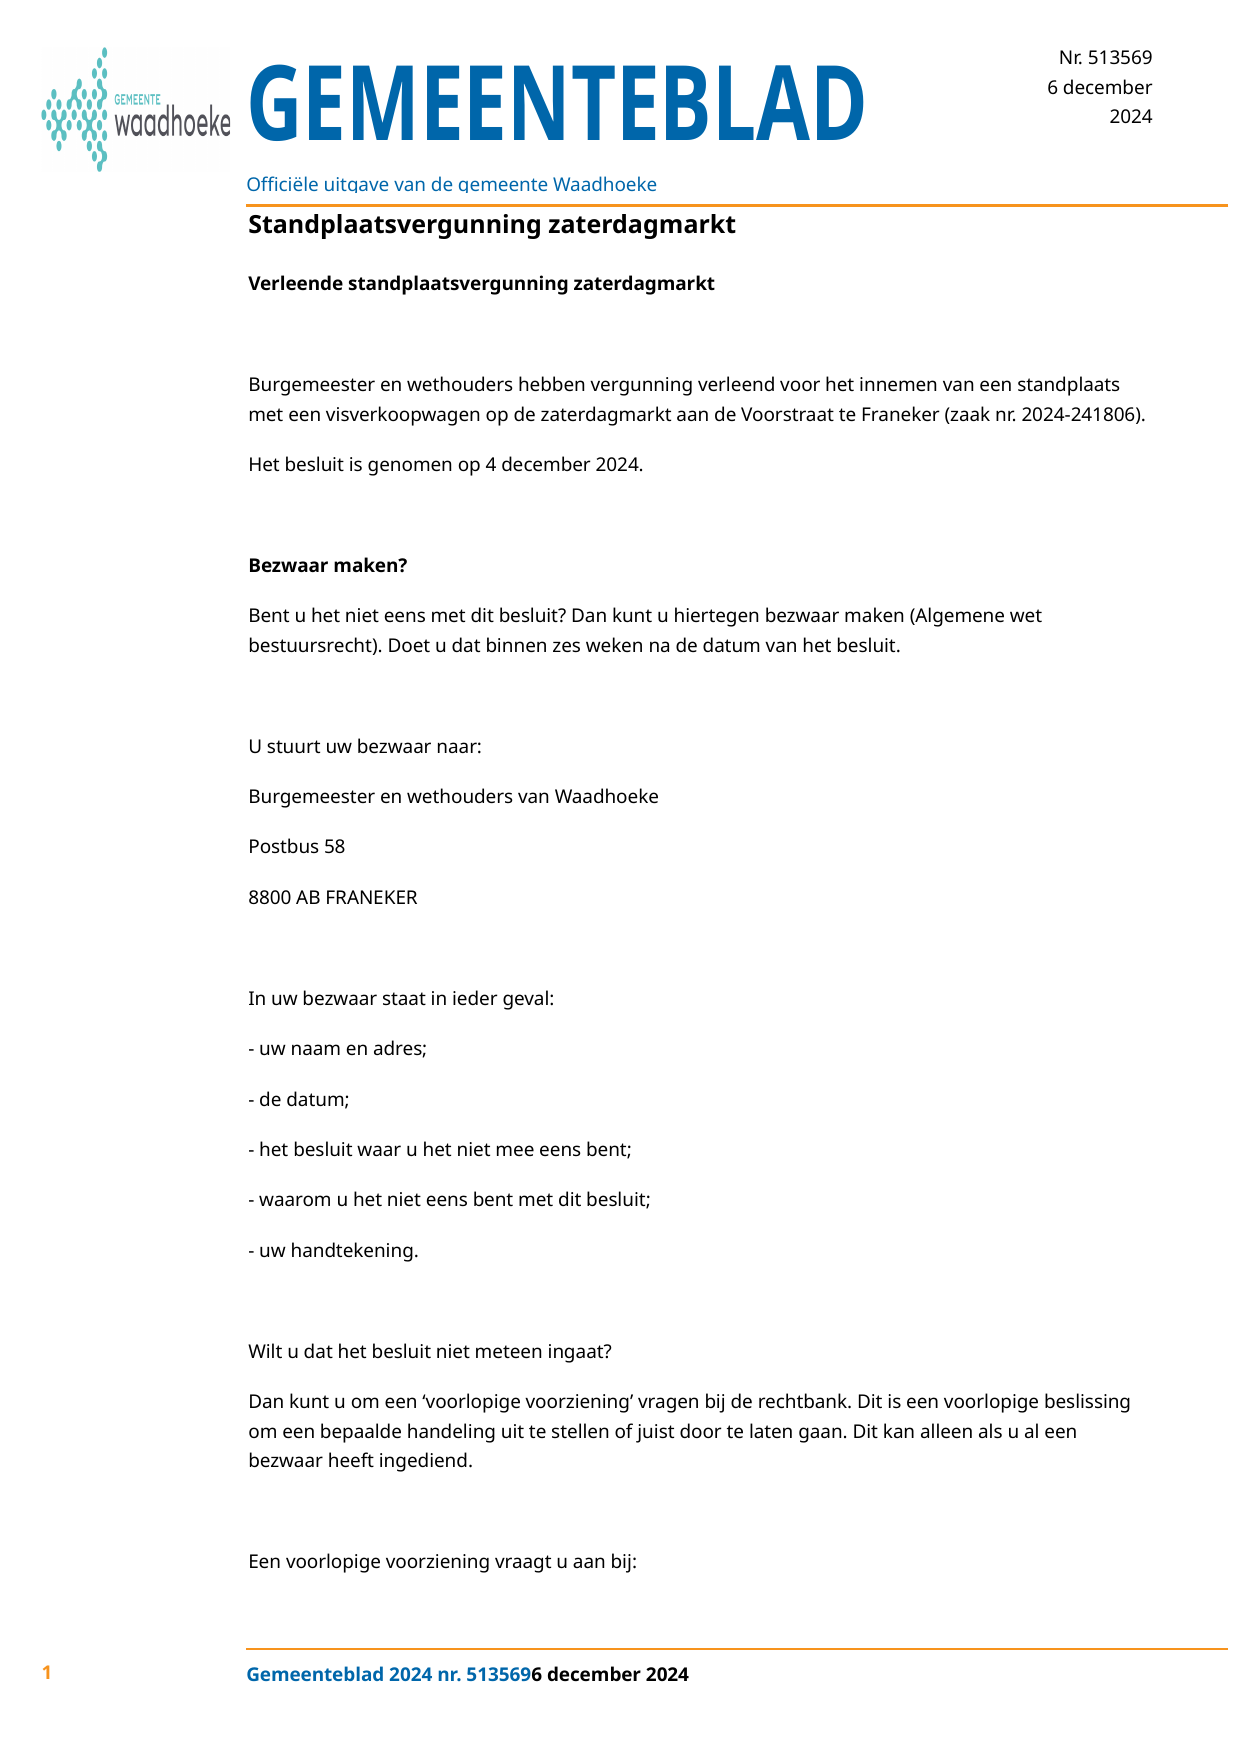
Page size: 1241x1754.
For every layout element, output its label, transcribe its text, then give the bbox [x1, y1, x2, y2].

text Dan kunt u om een ‘voorlopige voorziening’ vragen bij de rechtbank. Dit is een voorlopige beslissing om een bepaalde handeling uit te stellen of juist door te laten gaan. Dit kan alleen als u al een bezwaar heeft ingediend. [248, 1388, 1152, 1473]
text 8800 AB FRANEKER [248, 884, 1152, 910]
text Standplaatsvergunning zaterdagmarkt [248, 207, 1152, 241]
text - de datum; [248, 1086, 1152, 1111]
text Het besluit is genomen op 4 december 2024. [248, 451, 1152, 477]
text Verleende standplaatsvergunning zaterdagmarkt [248, 270, 1152, 296]
text In uw bezwaar staat in ieder geval: [248, 985, 1152, 1011]
text - uw handtekening. [248, 1237, 1152, 1263]
text Postbus 58 [248, 834, 1152, 859]
text Burgemeester en wethouders van Waadhoeke [248, 783, 1152, 809]
text - waarom u het niet eens bent met dit besluit; [248, 1187, 1152, 1212]
text - het besluit waar u het niet mee eens bent; [248, 1136, 1152, 1162]
text - uw naam en adres; [248, 1035, 1152, 1061]
text Bezwaar maken? [248, 552, 1152, 578]
text U stuurt uw bezwaar naar: [248, 733, 1152, 758]
text Burgemeester en wethouders hebben vergunning verleend voor het innemen van een standplaats met een visverkoopwagen op de zaterdagmarkt aan de Voorstraat te Franeker (zaak nr. 2024-241806). [248, 371, 1152, 426]
text Wilt u dat het besluit niet meteen ingaat? [248, 1338, 1152, 1363]
text Een voorlopige voorziening vraagt u aan bij: [248, 1548, 1152, 1574]
text Bent u het niet eens met dit besluit? Dan kunt u hiertegen bezwaar maken (Algemene wet bestuursrecht). Doet u dat binnen zes weken na de datum van het besluit. [248, 602, 1152, 658]
picture [41, 47, 231, 172]
